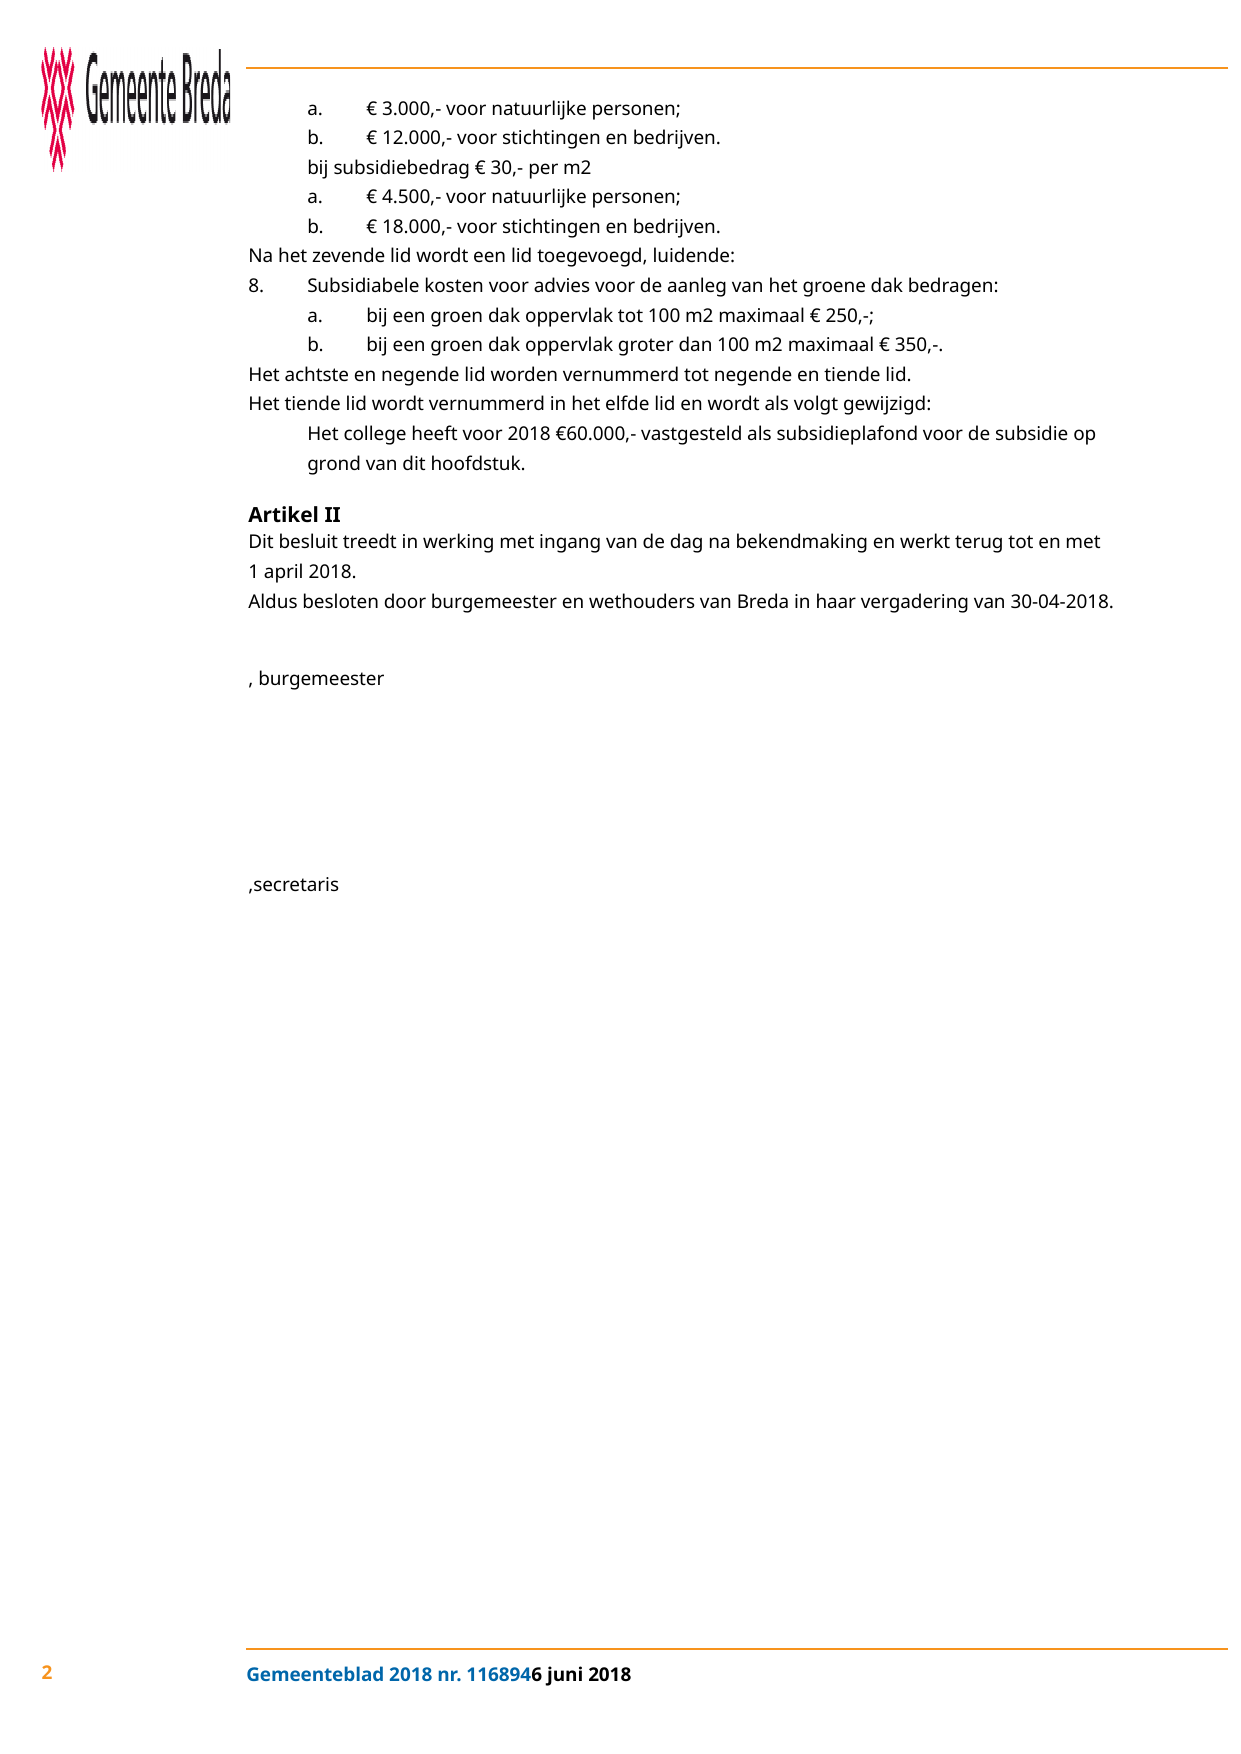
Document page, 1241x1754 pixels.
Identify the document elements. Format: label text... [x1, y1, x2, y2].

list bij een groen dak oppervlak tot 100 m2 maximaal € 250,-; [307, 302, 1152, 328]
text Na het zevende lid wordt een lid toegevoegd, luidende: [248, 243, 1152, 268]
text 1 april 2018. [248, 558, 1152, 584]
list bij een groen dak oppervlak groter dan 100 m2 maximaal € 350,-. [307, 331, 1152, 357]
text Het achtste en negende lid worden vernummerd tot negende en tiende lid. [248, 361, 1152, 387]
text Dit besluit treedt in werking met ingang van de dag na bekendmaking en werkt terug tot en met [248, 529, 1152, 554]
text Het tiende lid wordt vernummerd in het elfde lid en wordt als volgt gewijzigd: [248, 391, 1152, 416]
list bij subsidiebedrag € 30,- per m2 [248, 154, 1152, 180]
text ,secretaris [248, 871, 1152, 897]
list Het college heeft voor 2018 €60.000,- vastgesteld als subsidieplafond voor de subsidie op grond van dit hoofdstuk. [248, 420, 1152, 476]
list € 18.000,- voor stichtingen en bedrijven. [307, 213, 1152, 239]
list Subsidiabele kosten voor advies voor de aanleg van het groene dak bedragen: [248, 272, 1152, 298]
list € 12.000,- voor stichtingen en bedrijven. [307, 124, 1152, 150]
text , burgemeester [248, 665, 1152, 691]
list € 3.000,- voor natuurlijke personen; [307, 95, 1152, 121]
text Aldus besloten door burgemeester en wethouders van Breda in haar vergadering van 30-04-2018. [248, 588, 1152, 613]
list € 4.500,- voor natuurlijke personen; [307, 183, 1152, 209]
picture [41, 47, 231, 172]
text Artikel II [248, 500, 1152, 529]
